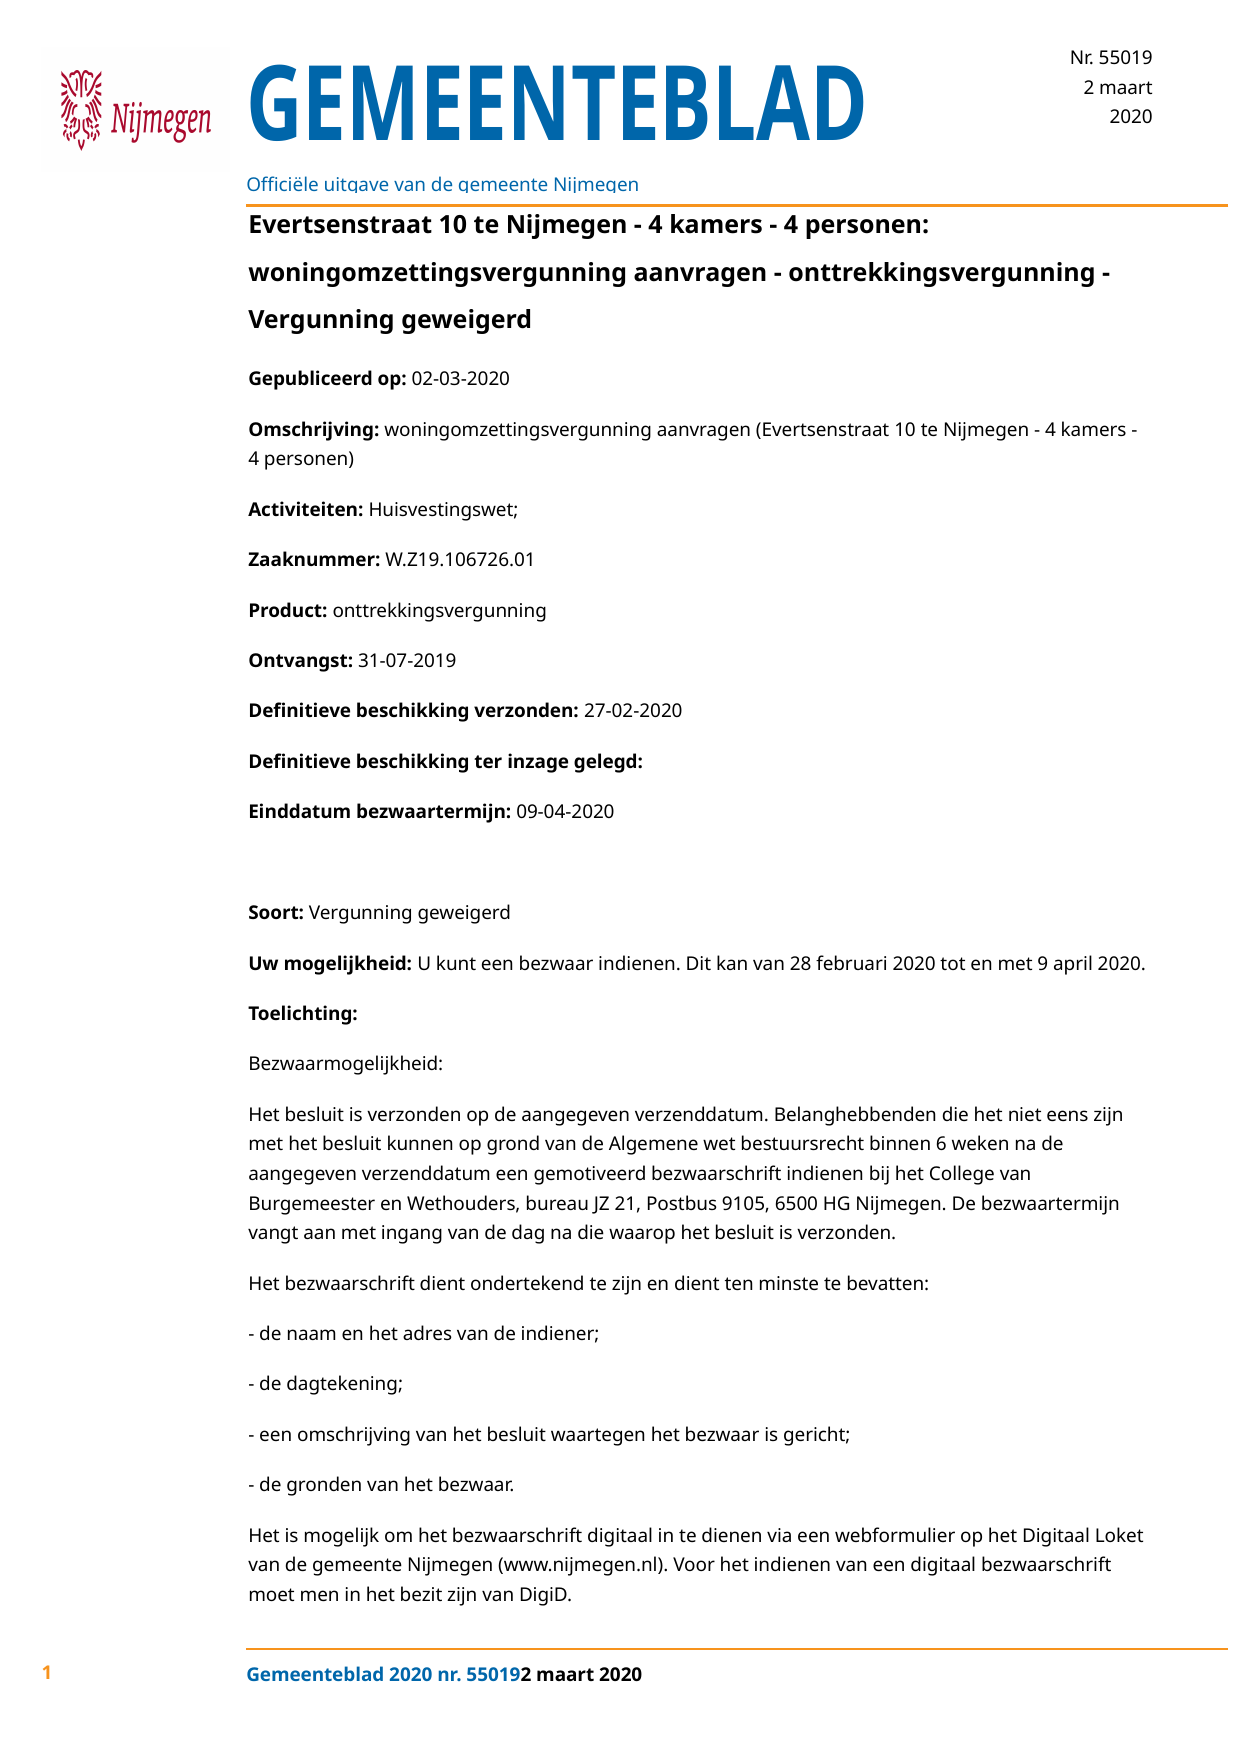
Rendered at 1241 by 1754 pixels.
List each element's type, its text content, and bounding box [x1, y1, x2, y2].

text Definitieve beschikking ter inzage gelegd: [248, 748, 1152, 774]
text - de gronden van het bezwaar. [248, 1471, 1152, 1497]
text Activiteiten: Huisvestingswet; [248, 496, 1152, 522]
text - de dagtekening; [248, 1371, 1152, 1396]
text - de naam en het adres van de indiener; [248, 1320, 1152, 1346]
text Evertsenstraat 10 te Nijmegen - 4 kamers - 4 personen: woningomzettingsvergunning aanvragen - onttrekkingsvergunning - Vergunning geweigerd [248, 207, 1152, 336]
text Het bezwaarschrift dient ondertekend te zijn en dient ten minste te bevatten: [248, 1270, 1152, 1295]
picture [41, 47, 231, 172]
text Zaaknummer: W.Z19.106726.01 [248, 546, 1152, 572]
text Gepubliceerd op: 02-03-2020 [248, 366, 1152, 391]
text Het is mogelijk om het bezwaarschrift digitaal in te dienen via een webformulier op het Digitaal Loket van de gemeente Nijmegen (www.nijmegen.nl). Voor het indienen van een digitaal bezwaarschrift moet men in het bezit zijn van DigiD. [248, 1522, 1152, 1607]
text Soort: Vergunning geweigerd [248, 899, 1152, 925]
text Ontvangst: 31-07-2019 [248, 647, 1152, 673]
text Het besluit is verzonden op de aangegeven verzenddatum. Belanghebbenden die het niet eens zijn met het besluit kunnen op grond van de Algemene wet bestuursrecht binnen 6 weken na de aangegeven verzenddatum een gemotiveerd bezwaarschrift indienen bij het College van Burgemeester en Wethouders, bureau JZ 21, Postbus 9105, 6500 HG Nijmegen. De bezwaartermijn vangt aan met ingang van de dag na die waarop het besluit is verzonden. [248, 1101, 1152, 1245]
text Bezwaarmogelijkheid: [248, 1051, 1152, 1076]
text Definitieve beschikking verzonden: 27-02-2020 [248, 698, 1152, 723]
text Toelichting: [248, 1000, 1152, 1026]
text - een omschrijving van het besluit waartegen het bezwaar is gericht; [248, 1421, 1152, 1447]
text Einddatum bezwaartermijn: 09-04-2020 [248, 798, 1152, 824]
text Product: onttrekkingsvergunning [248, 597, 1152, 622]
text Omschrijving: woningomzettingsvergunning aanvragen (Evertsenstraat 10 te Nijmegen - 4 kamers - 4 personen) [248, 416, 1152, 471]
text Uw mogelijkheid: U kunt een bezwaar indienen. Dit kan van 28 februari 2020 tot en met 9 april 2020. [248, 950, 1152, 975]
